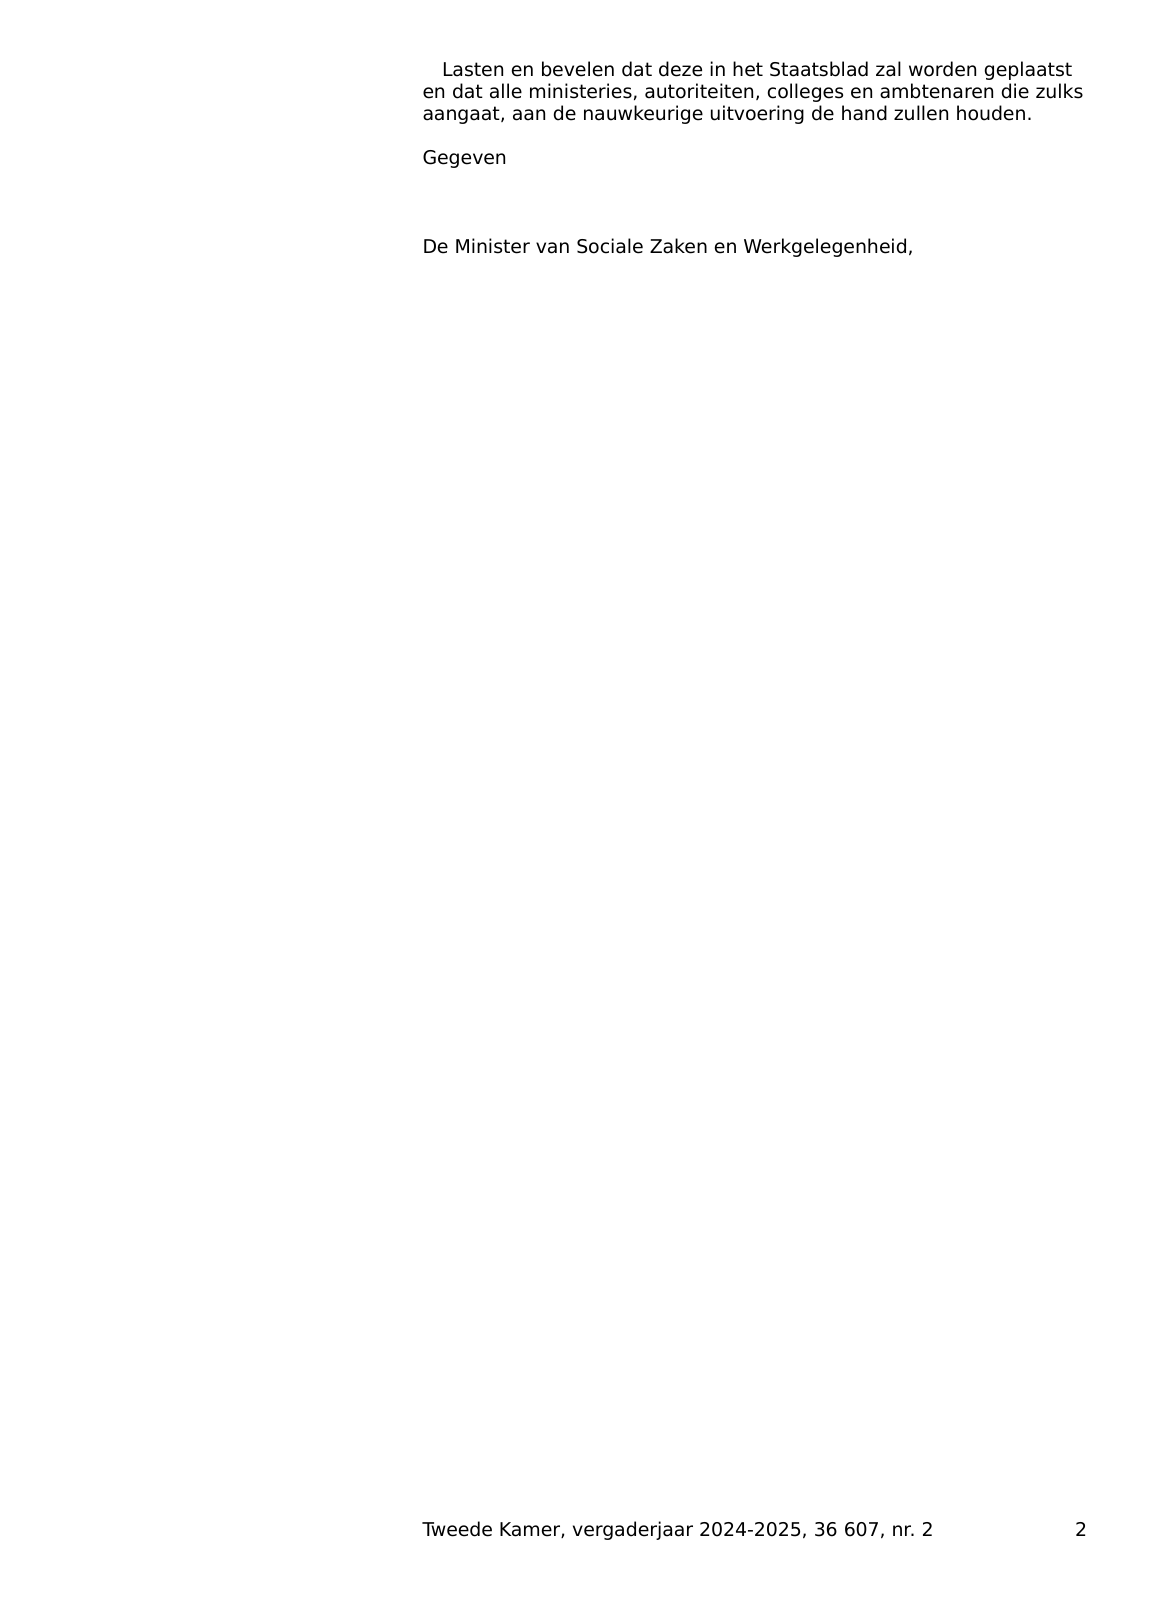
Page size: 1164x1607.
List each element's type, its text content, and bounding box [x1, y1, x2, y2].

text Gegeven [422, 147, 1087, 169]
text Lasten en bevelen dat deze in het Staatsblad zal worden geplaatst en dat alle ministeries, autoriteiten, colleges en ambtenaren die zulks aangaat, aan de nauwkeurige uitvoering de hand zullen houden. [422, 59, 1087, 125]
text De Minister van Sociale Zaken en Werkgelegenheid, [422, 236, 1087, 258]
